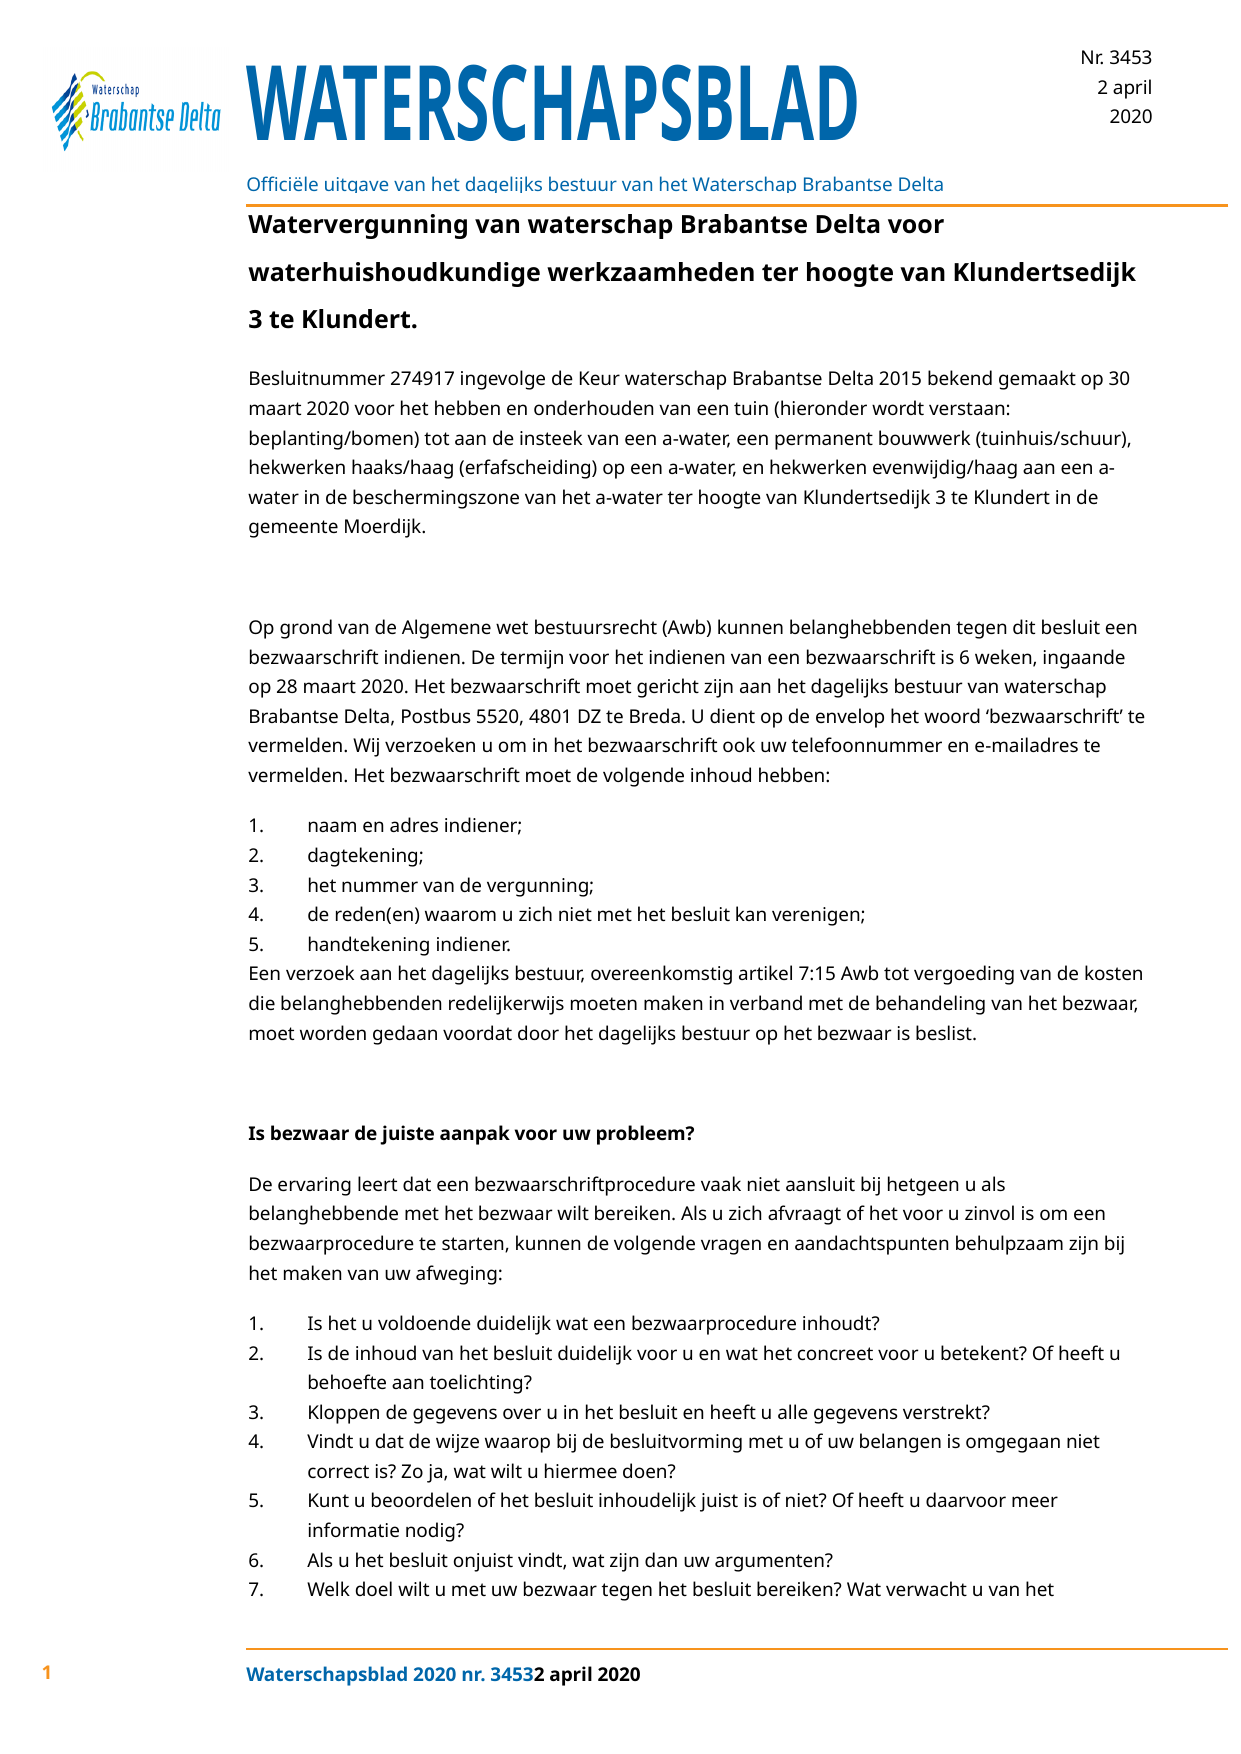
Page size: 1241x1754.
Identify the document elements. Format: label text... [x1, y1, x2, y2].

list dagtekening; [248, 842, 1152, 868]
list het nummer van de vergunning; [248, 872, 1152, 897]
text Op grond van de Algemene wet bestuursrecht (Awb) kunnen belanghebbenden tegen dit besluit een bezwaarschrift indienen. De termijn voor het indienen van een bezwaarschrift is 6 weken, ingaande op 28 maart 2020. Het bezwaarschrift moet gericht zijn aan het dagelijks bestuur van waterschap Brabantse Delta, Postbus 5520, 4801 DZ te Breda. U dient op de envelop het woord ‘bezwaarschrift’ te vermelden. Wij verzoeken u om in het bezwaarschrift ook uw telefoonnummer en e‑mailadres te vermelden. Het bezwaarschrift moet de volgende inhoud hebben: [248, 614, 1152, 788]
text De ervaring leert dat een bezwaarschriftprocedure vaak niet aansluit bij hetgeen u als belanghebbende met het bezwaar wilt bereiken. Als u zich afvraagt of het voor u zinvol is om een bezwaarprocedure te starten, kunnen de volgende vragen en aandachtspunten behulpzaam zijn bij het maken van uw afweging: [248, 1171, 1152, 1285]
list naam en adres indiener; [248, 813, 1152, 838]
text Watervergunning van waterschap Brabantse Delta voor waterhuishoudkundige werkzaamheden ter hoogte van Klundertsedijk 3 te Klundert. [248, 207, 1152, 336]
text Besluitnummer 274917 ingevolge de Keur waterschap Brabantse Delta 2015 bekend gemaakt op 30 maart 2020 voor het hebben en onderhouden van een tuin (hieronder wordt verstaan: beplanting/bomen) tot aan de insteek van een a-water, een permanent bouwwerk (tuinhuis/schuur), hekwerken haaks/haag (erfafscheiding) op een a-water, en hekwerken evenwijdig/haag aan een a-water in de beschermingszone van het a-water ter hoogte van Klundertsedijk 3 te Klundert in de gemeente Moerdijk. [248, 366, 1152, 539]
text Een verzoek aan het dagelijks bestuur, overeenkomstig artikel 7:15 Awb tot vergoeding van de kosten die belanghebbenden redelijkerwijs moeten maken in verband met de behandeling van het bezwaar, moet worden gedaan voordat door het dagelijks bestuur op het bezwaar is beslist. [248, 961, 1152, 1045]
list Kunt u beoordelen of het besluit inhoudelijk juist is of niet? Of heeft u daarvoor meer informatie nodig? [248, 1488, 1152, 1543]
text Is bezwaar de juiste aanpak voor uw probleem? [248, 1121, 1152, 1146]
list Als u het besluit onjuist vindt, wat zijn dan uw argumenten? [248, 1547, 1152, 1572]
picture [41, 47, 231, 172]
list Vindt u dat de wijze waarop bij de besluitvorming met u of uw belangen is omgegaan niet correct is? Zo ja, wat wilt u hiermee doen? [248, 1428, 1152, 1484]
list Welk doel wilt u met uw bezwaar tegen het besluit bereiken? Wat verwacht u van het [248, 1576, 1152, 1602]
list handtekening indiener. [248, 931, 1152, 957]
list Kloppen de gegevens over u in het besluit en heeft u alle gegevens verstrekt? [248, 1399, 1152, 1424]
list de reden(en) waarom u zich niet met het besluit kan verenigen; [248, 901, 1152, 927]
list Is de inhoud van het besluit duidelijk voor u en wat het concreet voor u betekent? Of heeft u behoefte aan toelichting? [248, 1340, 1152, 1395]
list Is het u voldoende duidelijk wat een bezwaarprocedure inhoudt? [248, 1310, 1152, 1336]
